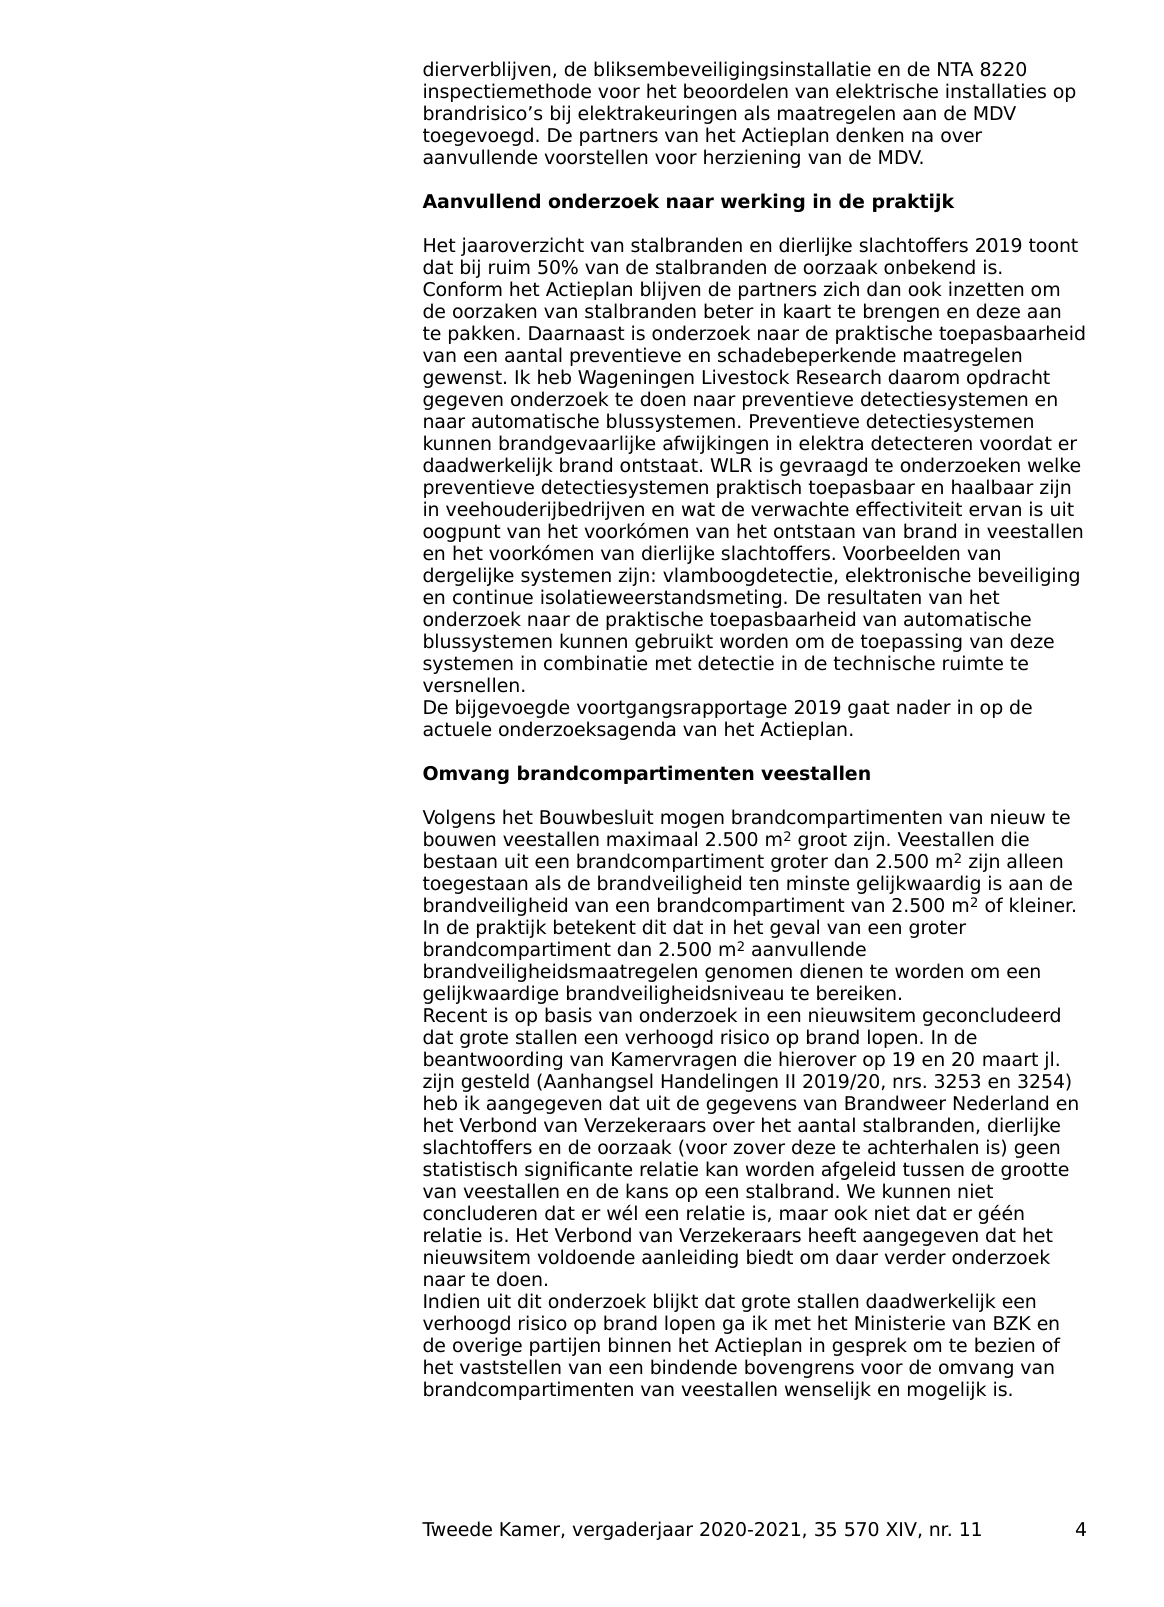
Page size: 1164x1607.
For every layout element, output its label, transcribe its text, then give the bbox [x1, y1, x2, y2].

text dierverblijven, de bliksembeveiligingsinstallatie en de NTA 8220 inspectiemethode voor het beoordelen van elektrische installaties op brandrisico’s bij elektrakeuringen als maatregelen aan de MDV toegevoegd. De partners van het Actieplan denken na over aanvullende voorstellen voor herziening van de MDV. [422, 59, 1087, 169]
subtitle Omvang brandcompartimenten veestallen [422, 763, 1087, 785]
text De bijgevoegde voortgangsrapportage 2019 gaat nader in op de actuele onderzoeksagenda van het Actieplan. [422, 697, 1087, 741]
text Volgens het Bouwbesluit mogen brandcompartimenten van nieuw te bouwen veestallen maximaal 2.500 m2 groot zijn. Veestallen die bestaan uit een brandcompartiment groter dan 2.500 m2 zijn alleen toegestaan als de brandveiligheid ten minste gelijkwaardig is aan de brandveiligheid van een brandcompartiment van 2.500 m2 of kleiner. In de praktijk betekent dit dat in het geval van een groter brandcompartiment dan 2.500 m2 aanvullende brandveiligheidsmaatregelen genomen dienen te worden om een gelijkwaardige brandveiligheidsniveau te bereiken. [422, 807, 1087, 1005]
subtitle Aanvullend onderzoek naar werking in de praktijk [422, 191, 1087, 213]
text Indien uit dit onderzoek blijkt dat grote stallen daadwerkelijk een verhoogd risico op brand lopen ga ik met het Ministerie van BZK en de overige partijen binnen het Actieplan in gesprek om te bezien of het vaststellen van een bindende bovengrens voor de omvang van brandcompartimenten van veestallen wenselijk en mogelijk is. [422, 1291, 1087, 1401]
text Recent is op basis van onderzoek in een nieuwsitem geconcludeerd dat grote stallen een verhoogd risico op brand lopen. In de beantwoording van Kamervragen die hierover op 19 en 20 maart jl. zijn gesteld (Aanhangsel Handelingen II 2019/20, nrs. 3253 en 3254) heb ik aangegeven dat uit de gegevens van Brandweer Nederland en het Verbond van Verzekeraars over het aantal stalbranden, dierlijke slachtoffers en de oorzaak (voor zover deze te achterhalen is) geen statistisch significante relatie kan worden afgeleid tussen de grootte van veestallen en de kans op een stalbrand. We kunnen niet concluderen dat er wél een relatie is, maar ook niet dat er géén relatie is. Het Verbond van Verzekeraars heeft aangegeven dat het nieuwsitem voldoende aanleiding biedt om daar verder onderzoek naar te doen. [422, 1005, 1087, 1291]
text Het jaaroverzicht van stalbranden en dierlijke slachtoffers 2019 toont dat bij ruim 50% van de stalbranden de oorzaak onbekend is. Conform het Actieplan blijven de partners zich dan ook inzetten om de oorzaken van stalbranden beter in kaart te brengen en deze aan te pakken. Daarnaast is onderzoek naar de praktische toepasbaarheid van een aantal preventieve en schadebeperkende maatregelen gewenst. Ik heb Wageningen Livestock Research daarom opdracht gegeven onderzoek te doen naar preventieve detectiesystemen en naar automatische blussystemen. Preventieve detectiesystemen kunnen brandgevaarlijke afwijkingen in elektra detecteren voordat er daadwerkelijk brand ontstaat. WLR is gevraagd te onderzoeken welke preventieve detectiesystemen praktisch toepasbaar en haalbaar zijn in veehouderijbedrijven en wat de verwachte effectiviteit ervan is uit oogpunt van het voorkómen van het ontstaan van brand in veestallen en het voorkómen van dierlijke slachtoffers. Voorbeelden van dergelijke systemen zijn: vlamboogdetectie, elektronische beveiliging en continue isolatieweerstandsmeting. De resultaten van het onderzoek naar de praktische toepasbaarheid van automatische blussystemen kunnen gebruikt worden om de toepassing van deze systemen in combinatie met detectie in de technische ruimte te versnellen. [422, 235, 1087, 697]
